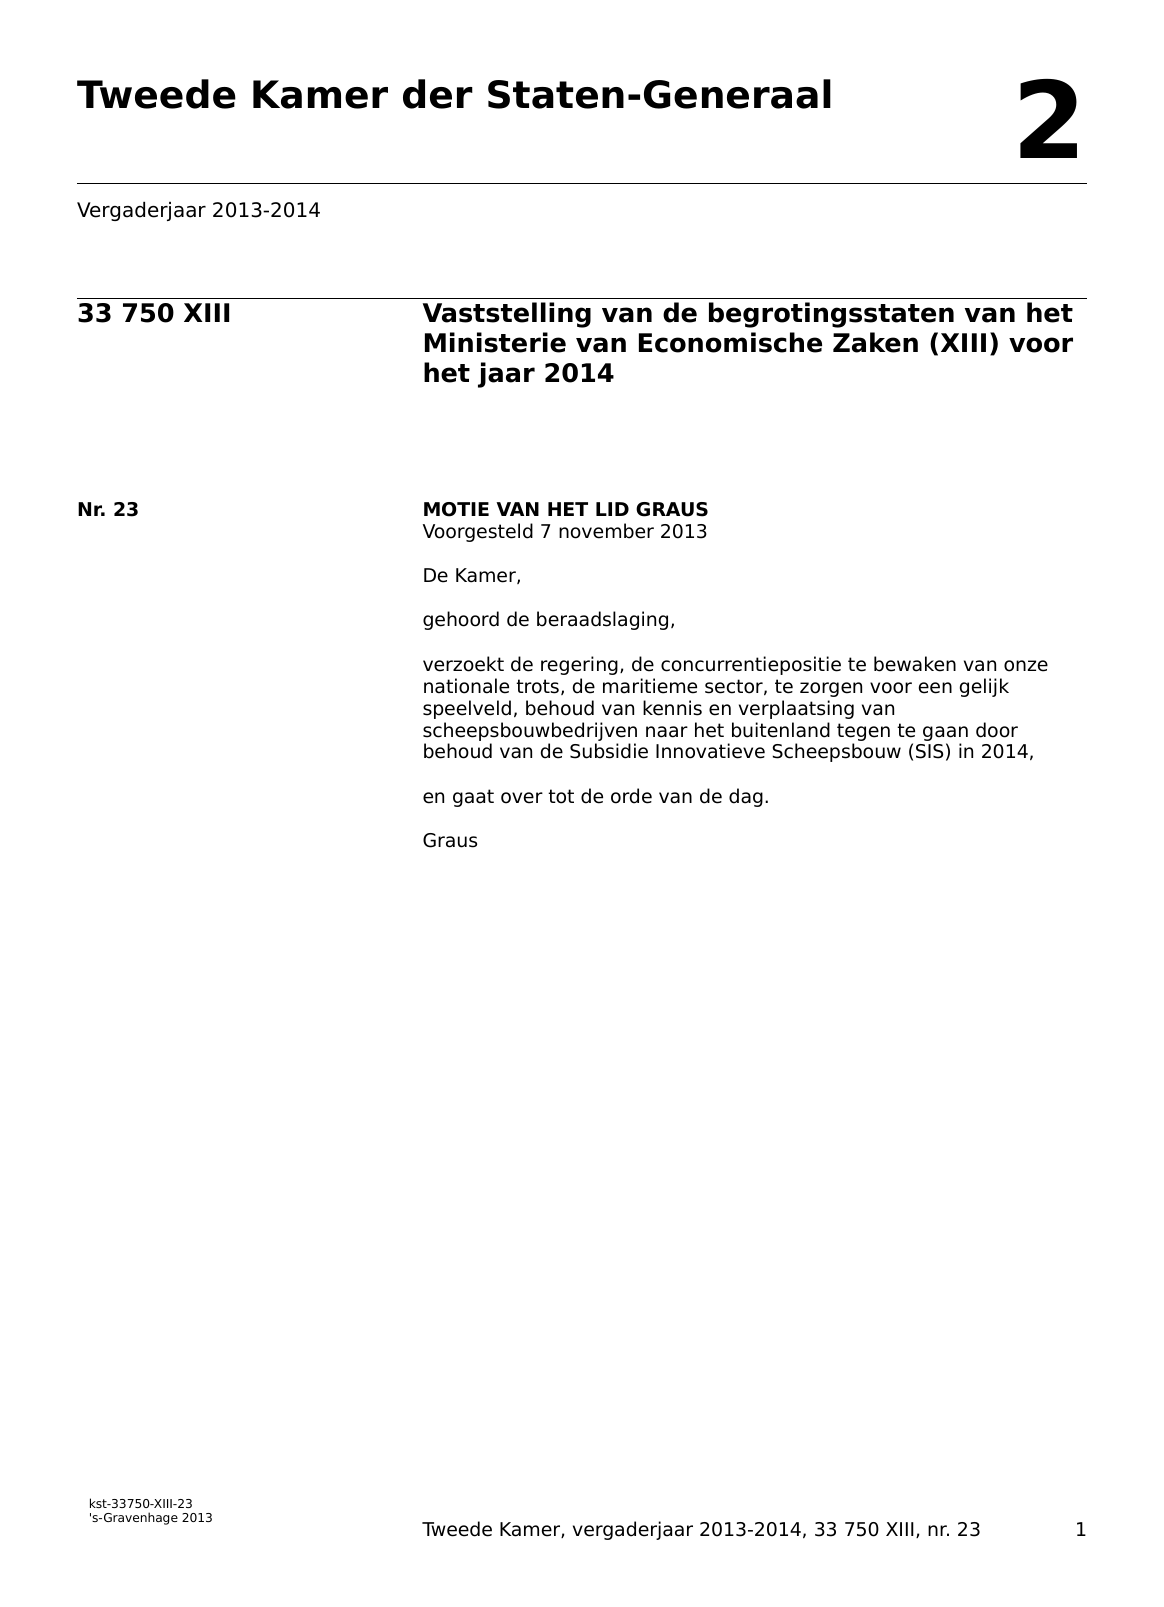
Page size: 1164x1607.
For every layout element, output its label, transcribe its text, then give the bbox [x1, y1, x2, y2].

table_cell Vergaderjaar 2013-2014 [77, 184, 1087, 298]
text De Kamer, [422, 565, 1087, 587]
text kst-33750-XIII-23 [88, 1497, 323, 1511]
table_header 2 [886, 59, 1087, 183]
text Voorgesteld 7 november 2013 [422, 521, 1087, 543]
text verzoekt de regering, de concurrentiepositie te bewaken van onze nationale trots, de maritieme sector, te zorgen voor een gelijk speelveld, behoud van kennis en verplaatsing van scheepsbouwbedrijven naar het buitenland tegen te gaan door behoud van de Subsidie Innovatieve Scheepsbouw (SIS) in 2014, [422, 653, 1087, 763]
text gehoord de beraadslaging, [422, 609, 1087, 631]
text 's-Gravenhage 2013 [88, 1511, 323, 1525]
text Graus [422, 830, 1087, 852]
subtitle Nr. 23 MOTIE VAN HET LID GRAUS [77, 499, 1087, 521]
text en gaat over tot de orde van de dag. [422, 786, 1087, 808]
table_header Tweede Kamer der Staten-Generaal [77, 59, 886, 183]
subtitle 33 750 XIII Vaststelling van de begrotingsstaten van het Ministerie van Economische Zaken (XIII) voor het jaar 2014 [77, 299, 1087, 388]
